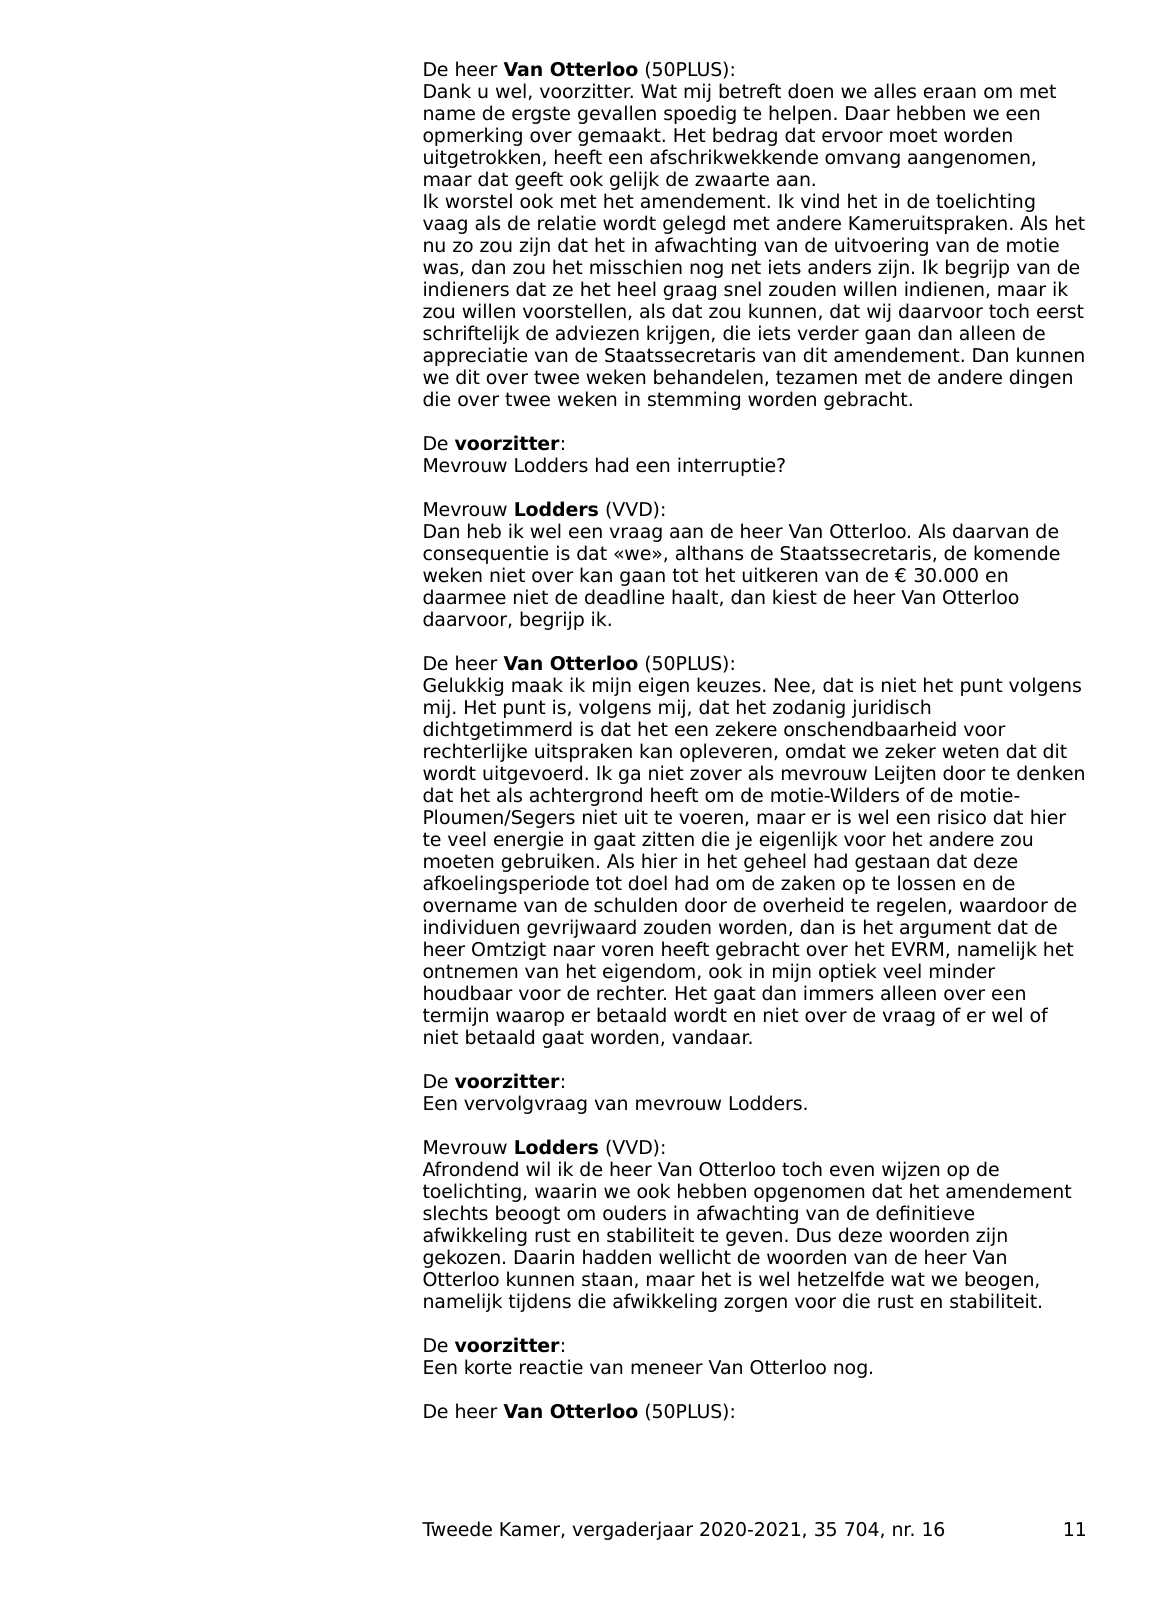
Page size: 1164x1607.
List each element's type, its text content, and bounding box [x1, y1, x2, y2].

text Gelukkig maak ik mijn eigen keuzes. Nee, dat is niet het punt volgens mij. Het punt is, volgens mij, dat het zodanig juridisch dichtgetimmerd is dat het een zekere onschendbaarheid voor rechterlijke uitspraken kan opleveren, omdat we zeker weten dat dit wordt uitgevoerd. Ik ga niet zover als mevrouw Leijten door te denken dat het als achtergrond heeft om de motie-Wilders of de motie-Ploumen/Segers niet uit te voeren, maar er is wel een risico dat hier te veel energie in gaat zitten die je eigenlijk voor het andere zou moeten gebruiken. Als hier in het geheel had gestaan dat deze afkoelingsperiode tot doel had om de zaken op te lossen en de overname van de schulden door de overheid te regelen, waardoor de individuen gevrijwaard zouden worden, dan is het argument dat de heer Omtzigt naar voren heeft gebracht over het EVRM, namelijk het ontnemen van het eigendom, ook in mijn optiek veel minder houdbaar voor de rechter. Het gaat dan immers alleen over een termijn waarop er betaald wordt en niet over de vraag of er wel of niet betaald gaat worden, vandaar. [422, 675, 1087, 1049]
text De voorzitter: [422, 433, 1087, 455]
text Mevrouw Lodders (VVD): [422, 499, 1087, 521]
text De voorzitter: [422, 1071, 1087, 1093]
text Dan heb ik wel een vraag aan de heer Van Otterloo. Als daarvan de consequentie is dat «we», althans de Staatssecretaris, de komende weken niet over kan gaan tot het uitkeren van de € 30.000 en daarmee niet de deadline haalt, dan kiest de heer Van Otterloo daarvoor, begrijp ik. [422, 521, 1087, 631]
text Een korte reactie van meneer Van Otterloo nog. [422, 1357, 1087, 1379]
text De heer Van Otterloo (50PLUS): [422, 1401, 1087, 1423]
text Afrondend wil ik de heer Van Otterloo toch even wijzen op de toelichting, waarin we ook hebben opgenomen dat het amendement slechts beoogt om ouders in afwachting van de definitieve afwikkeling rust en stabiliteit te geven. Dus deze woorden zijn gekozen. Daarin hadden wellicht de woorden van de heer Van Otterloo kunnen staan, maar het is wel hetzelfde wat we beogen, namelijk tijdens die afwikkeling zorgen voor die rust en stabiliteit. [422, 1159, 1087, 1313]
text De heer Van Otterloo (50PLUS): [422, 59, 1087, 81]
text Mevrouw Lodders had een interruptie? [422, 455, 1087, 477]
text De heer Van Otterloo (50PLUS): [422, 653, 1087, 675]
text Een vervolgvraag van mevrouw Lodders. [422, 1093, 1087, 1115]
text Dank u wel, voorzitter. Wat mij betreft doen we alles eraan om met name de ergste gevallen spoedig te helpen. Daar hebben we een opmerking over gemaakt. Het bedrag dat ervoor moet worden uitgetrokken, heeft een afschrikwekkende omvang aangenomen, maar dat geeft ook gelijk de zwaarte aan. [422, 81, 1087, 191]
text De voorzitter: [422, 1335, 1087, 1357]
text Ik worstel ook met het amendement. Ik vind het in de toelichting vaag als de relatie wordt gelegd met andere Kameruitspraken. Als het nu zo zou zijn dat het in afwachting van de uitvoering van de motie was, dan zou het misschien nog net iets anders zijn. Ik begrijp van de indieners dat ze het heel graag snel zouden willen indienen, maar ik zou willen voorstellen, als dat zou kunnen, dat wij daarvoor toch eerst schriftelijk de adviezen krijgen, die iets verder gaan dan alleen de appreciatie van de Staatssecretaris van dit amendement. Dan kunnen we dit over twee weken behandelen, tezamen met de andere dingen die over twee weken in stemming worden gebracht. [422, 191, 1087, 411]
text Mevrouw Lodders (VVD): [422, 1137, 1087, 1159]
